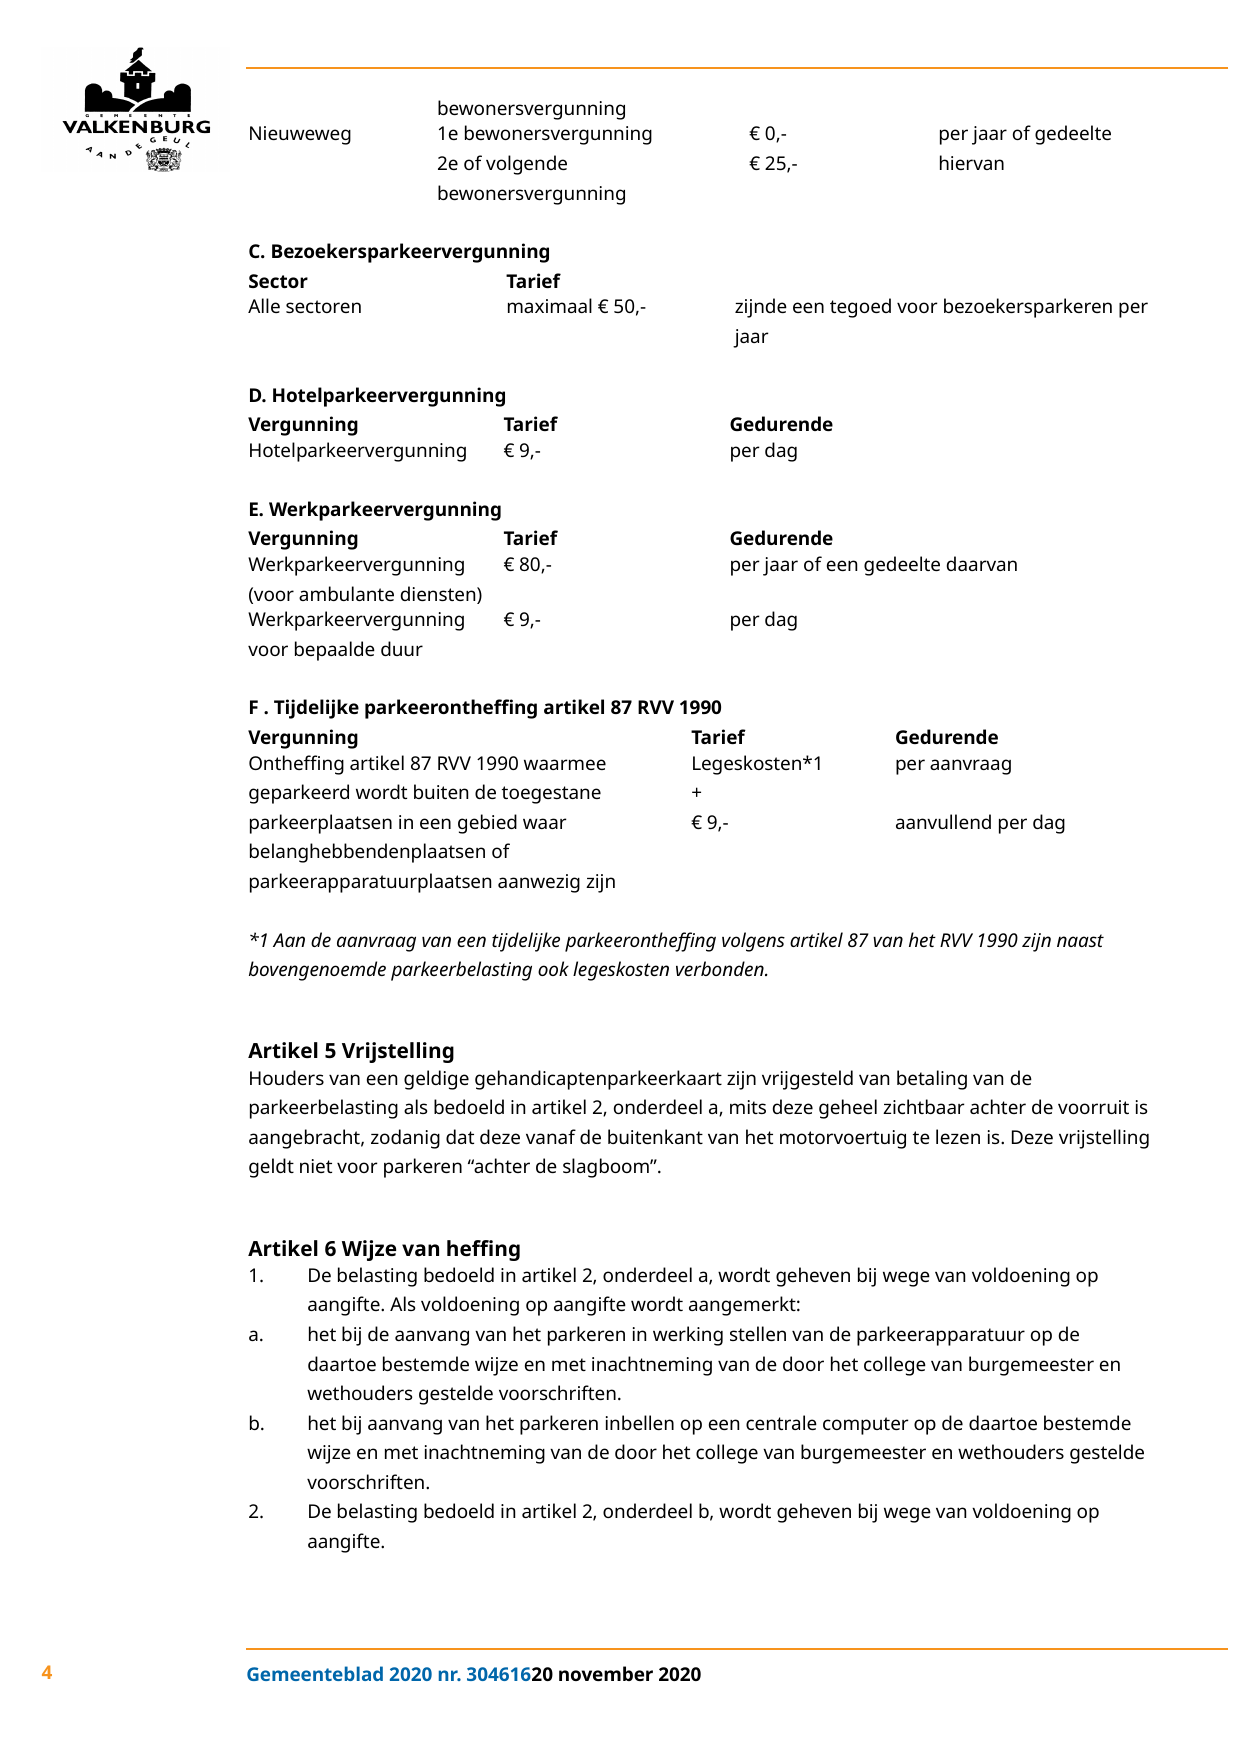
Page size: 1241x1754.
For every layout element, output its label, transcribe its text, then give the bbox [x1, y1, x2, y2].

table_cell Ontheffing artikel 87 RVV 1990 waarmee geparkeerd wordt buiten de toegestane parkeerplaatsen in een gebied waar belanghebbendenplaatsen of parkeerapparatuurplaatsen aanwezig zijn [248, 750, 691, 894]
text Artikel 5 Vrijstelling [248, 1036, 1152, 1065]
table_header Gedurende [895, 724, 1152, 750]
table_header Sector [248, 268, 506, 294]
list het bij de aanvang van het parkeren in werking stellen van de parkeerapparatuur op de daartoe bestemde wijze en met inachtneming van de door het college van burgemeester en wethouders gestelde voorschriften. [248, 1321, 1152, 1406]
table_cell zijnde een tegoed voor bezoekersparkeren per jaar [735, 294, 1152, 349]
table_header Vergunning [248, 525, 503, 551]
table_header Tarief [691, 724, 895, 750]
table_cell € 80,- [503, 551, 729, 606]
table_header Vergunning [248, 724, 691, 750]
text Artikel 6 Wijze van heffing [248, 1234, 1152, 1262]
table_cell [248, 95, 437, 121]
table_header Tarief [506, 268, 734, 294]
table_cell Alle sectoren [248, 294, 506, 349]
table_cell Hotelparkeervergunning [248, 437, 503, 463]
text F . Tijdelijke parkeerontheffing artikel 87 RVV 1990 [248, 694, 1152, 720]
table_header Gedurende [729, 411, 1152, 437]
text E. Werkparkeervergunning [248, 496, 1152, 521]
table_cell bewonersvergunning [437, 95, 749, 121]
table_cell maximaal € 50,- [506, 294, 734, 349]
table_cell Legeskosten*1 + € 9,- [691, 750, 895, 894]
table_cell Werkparkeervergunning voor bepaalde duur [248, 606, 503, 662]
table_header Vergunning [248, 411, 503, 437]
list het bij aanvang van het parkeren inbellen op een centrale computer op de daartoe bestemde wijze en met inachtneming van de door het college van burgemeester en wethouders gestelde voorschriften. [248, 1410, 1152, 1495]
table_cell 1e bewonersvergunning 2e of volgende bewonersvergunning [437, 121, 749, 205]
table_header Tarief [503, 411, 729, 437]
table_cell Werkparkeervergunning (voor ambulante diensten) [248, 551, 503, 606]
table_cell per dag [729, 606, 1152, 662]
picture [41, 47, 231, 172]
table_cell per aanvraag aanvullend per dag [895, 750, 1152, 894]
table_cell € 0,- € 25,- [749, 121, 938, 205]
table_header Gedurende [729, 525, 1152, 551]
table_cell Nieuweweg [248, 121, 437, 205]
list De belasting bedoeld in artikel 2, onderdeel a, wordt geheven bij wege van voldoening op aangifte. Als voldoening op aangifte wordt aangemerkt: [248, 1262, 1152, 1317]
table_header Tarief [503, 525, 729, 551]
table_cell [749, 95, 938, 121]
list De belasting bedoeld in artikel 2, onderdeel b, wordt geheven bij wege van voldoening op aangifte. [248, 1499, 1152, 1554]
table_cell € 9,- [503, 437, 729, 463]
text *1 Aan de aanvraag van een tijdelijke parkeerontheffing volgens artikel 87 van het RVV 1990 zijn naast bovengenoemde parkeerbelasting ook legeskosten verbonden. [248, 927, 1152, 982]
text C. Bezoekersparkeervergunning [248, 238, 1152, 264]
text Houders van een geldige gehandicaptenparkeerkaart zijn vrijgesteld van betaling van de parkeerbelasting als bedoeld in artikel 2, onderdeel a, mits deze geheel zichtbaar achter de voorruit is aangebracht, zodanig dat deze vanaf de buitenkant van het motorvoertuig te lezen is. Deze vrijstelling geldt niet voor parkeren “achter de slagboom”. [248, 1065, 1152, 1179]
text D. Hotelparkeervergunning [248, 382, 1152, 407]
table_cell per jaar of gedeelte hiervan [938, 121, 1152, 205]
table_header [735, 268, 1152, 294]
table_cell € 9,- [503, 606, 729, 662]
table_cell [938, 95, 1152, 121]
table_cell per jaar of een gedeelte daarvan [729, 551, 1152, 606]
table_cell per dag [729, 437, 1152, 463]
